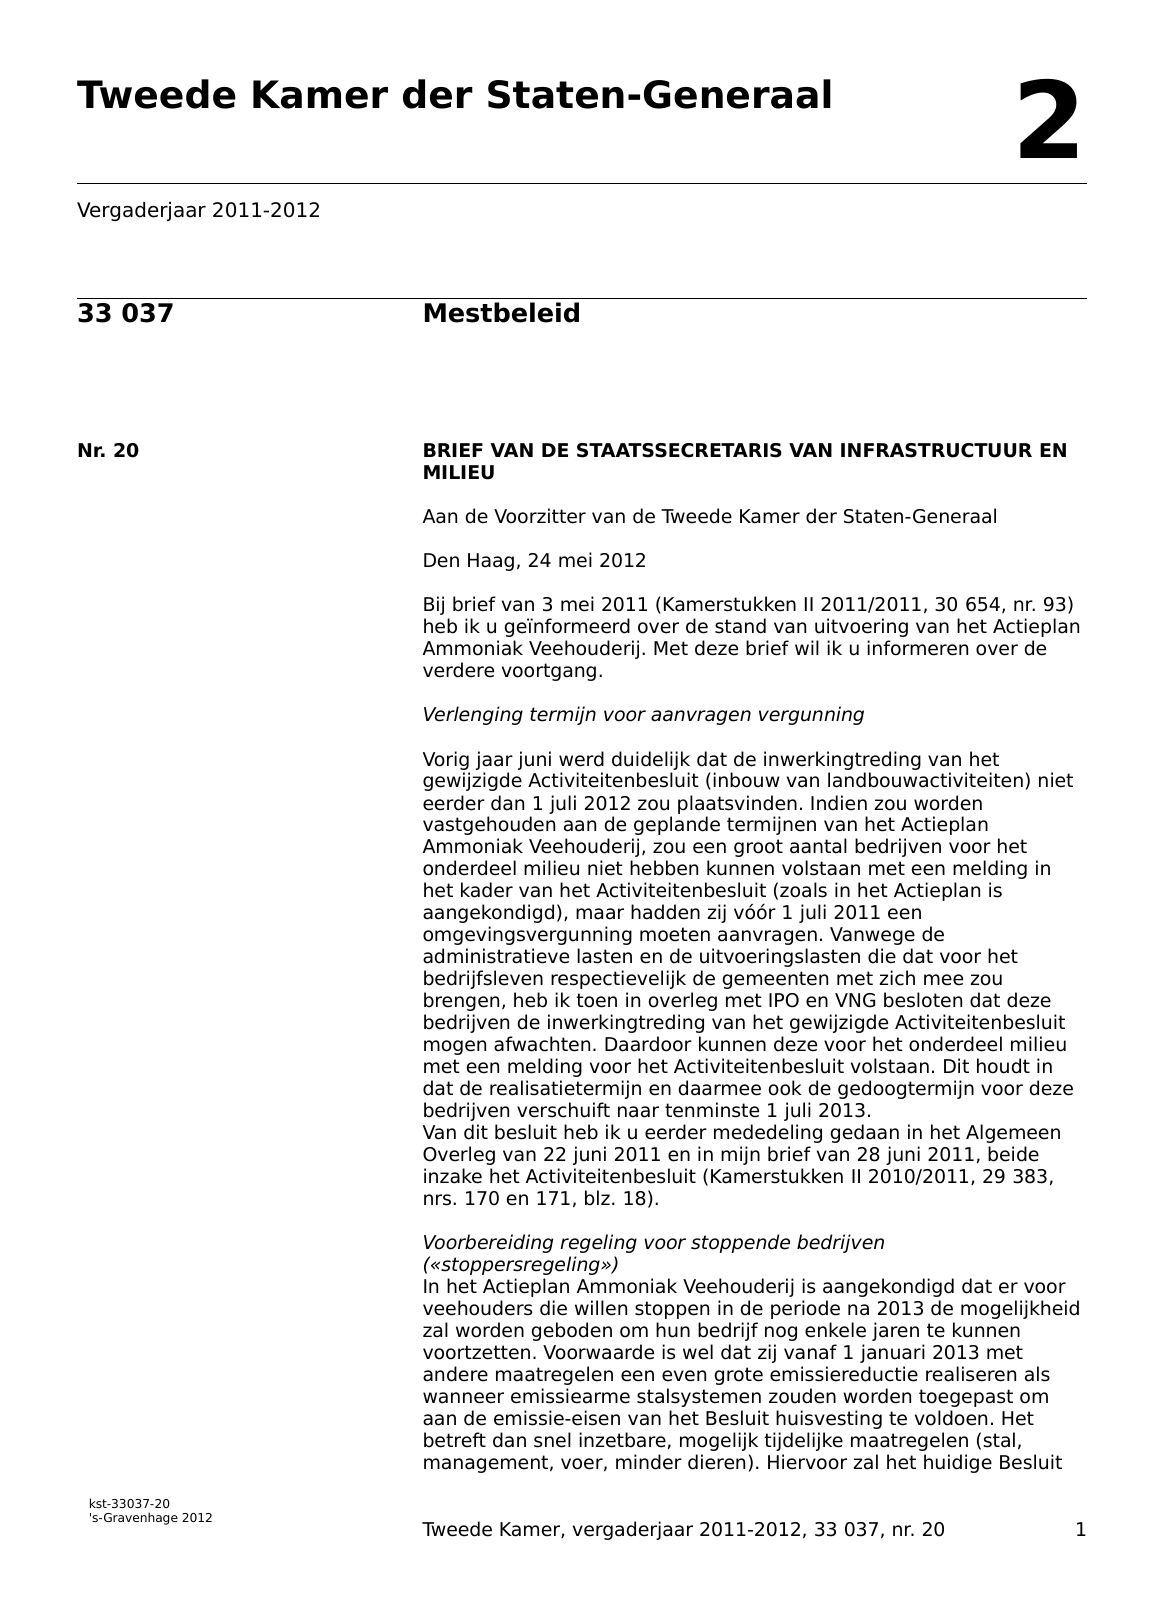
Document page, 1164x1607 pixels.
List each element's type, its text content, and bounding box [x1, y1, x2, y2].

table_cell Vergaderjaar 2011-2012 [77, 184, 1087, 298]
table_header Tweede Kamer der Staten-Generaal [77, 59, 886, 183]
text Aan de Voorzitter van de Tweede Kamer der Staten-Generaal [422, 506, 1087, 528]
subtitle Verlenging termijn voor aanvragen vergunning [422, 704, 1087, 726]
subtitle Voorbereiding regeling voor stoppende bedrijven («stoppersregeling») [422, 1232, 1087, 1276]
subtitle Nr. 20 BRIEF VAN DE STAATSSECRETARIS VAN INFRASTRUCTUUR EN MILIEU [77, 440, 1087, 484]
subtitle 33 037 Mestbeleid [77, 299, 1087, 329]
text Vorig jaar juni werd duidelijk dat de inwerkingtreding van het gewijzigde Activiteitenbesluit (inbouw van landbouwactiviteiten) niet eerder dan 1 juli 2012 zou plaatsvinden. Indien zou worden vastgehouden aan de geplande termijnen van het Actieplan Ammoniak Veehouderij, zou een groot aantal bedrijven voor het onderdeel milieu niet hebben kunnen volstaan met een melding in het kader van het Activiteitenbesluit (zoals in het Actieplan is aangekondigd), maar hadden zij vóór 1 juli 2011 een omgevingsvergunning moeten aanvragen. Vanwege de administratieve lasten en de uitvoeringslasten die dat voor het bedrijfsleven respectievelijk de gemeenten met zich mee zou brengen, heb ik toen in overleg met IPO en VNG besloten dat deze bedrijven de inwerkingtreding van het gewijzigde Activiteitenbesluit mogen afwachten. Daardoor kunnen deze voor het onderdeel milieu met een melding voor het Activiteitenbesluit volstaan. Dit houdt in dat de realisatietermijn en daarmee ook de gedoogtermijn voor deze bedrijven verschuift naar tenminste 1 juli 2013. [422, 748, 1087, 1122]
text 's-Gravenhage 2012 [88, 1511, 323, 1525]
text kst-33037-20 [88, 1497, 323, 1511]
text Van dit besluit heb ik u eerder mededeling gedaan in het Algemeen Overleg van 22 juni 2011 en in mijn brief van 28 juni 2011, beide inzake het Activiteitenbesluit (Kamerstukken II 2010/2011, 29 383, nrs. 170 en 171, blz. 18). [422, 1122, 1087, 1210]
text Bij brief van 3 mei 2011 (Kamerstukken II 2011/2011, 30 654, nr. 93) heb ik u geïnformeerd over de stand van uitvoering van het Actieplan Ammoniak Veehouderij. Met deze brief wil ik u informeren over de verdere voortgang. [422, 594, 1087, 682]
table_header 2 [886, 59, 1087, 183]
text In het Actieplan Ammoniak Veehouderij is aangekondigd dat er voor veehouders die willen stoppen in de periode na 2013 de mogelijkheid zal worden geboden om hun bedrijf nog enkele jaren te kunnen voortzetten. Voorwaarde is wel dat zij vanaf 1 januari 2013 met andere maatregelen een even grote emissiereductie realiseren als wanneer emissiearme stalsystemen zouden worden toegepast om aan de emissie-eisen van het Besluit huisvesting te voldoen. Het betreft dan snel inzetbare, mogelijk tijdelijke maatregelen (stal, management, voer, minder dieren). Hiervoor zal het huidige Besluit [422, 1276, 1087, 1474]
text Den Haag, 24 mei 2012 [422, 550, 1087, 572]
